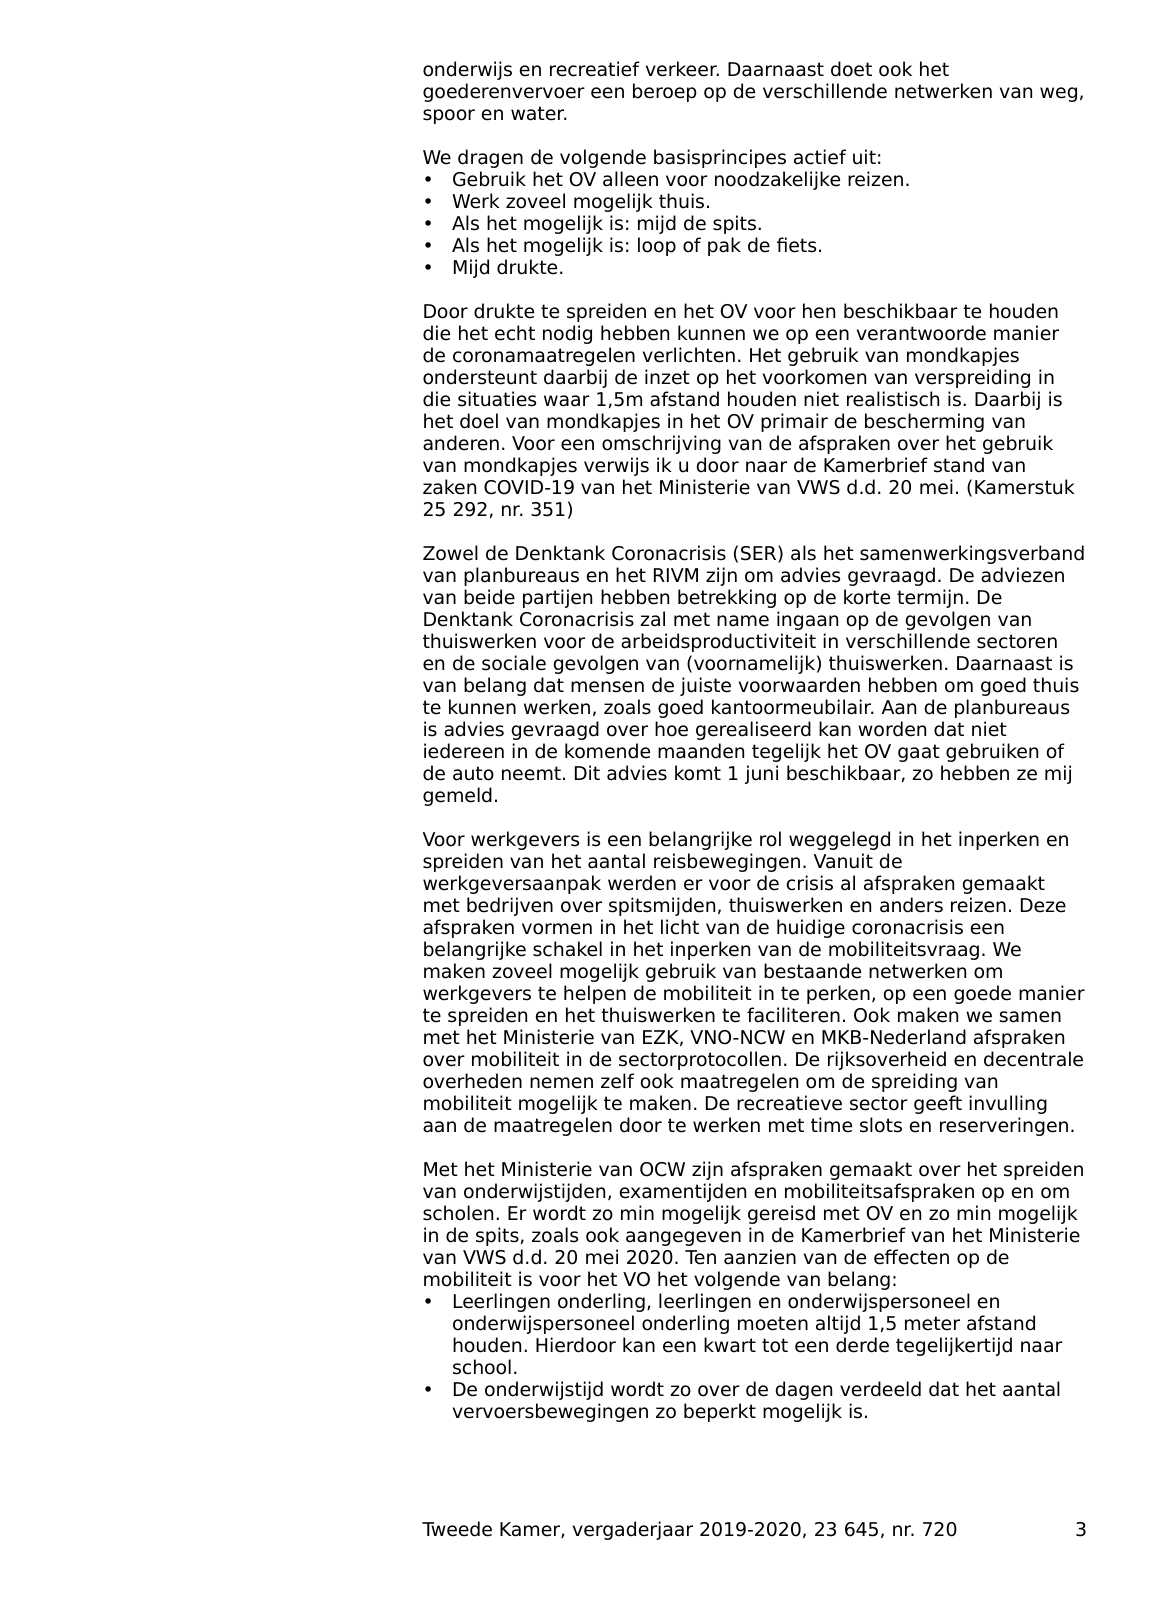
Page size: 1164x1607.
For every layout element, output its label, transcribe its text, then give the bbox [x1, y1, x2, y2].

text • Gebruik het OV alleen voor noodzakelijke reizen. [422, 169, 1087, 191]
text We dragen de volgende basisprincipes actief uit: [422, 147, 1087, 169]
text • Werk zoveel mogelijk thuis. [422, 191, 1087, 213]
text • Mijd drukte. [422, 257, 1087, 279]
text • Als het mogelijk is: mijd de spits. [422, 213, 1087, 235]
text Met het Ministerie van OCW zijn afspraken gemaakt over het spreiden van onderwijstijden, examentijden en mobiliteitsafspraken op en om scholen. Er wordt zo min mogelijk gereisd met OV en zo min mogelijk in de spits, zoals ook aangegeven in de Kamerbrief van het Ministerie van VWS d.d. 20 mei 2020. Ten aanzien van de effecten op de mobiliteit is voor het VO het volgende van belang: [422, 1159, 1087, 1291]
text onderwijs en recreatief verkeer. Daarnaast doet ook het goederenvervoer een beroep op de verschillende netwerken van weg, spoor en water. [422, 59, 1087, 125]
text Door drukte te spreiden en het OV voor hen beschikbaar te houden die het echt nodig hebben kunnen we op een verantwoorde manier de coronamaatregelen verlichten. Het gebruik van mondkapjes ondersteunt daarbij de inzet op het voorkomen van verspreiding in die situaties waar 1,5m afstand houden niet realistisch is. Daarbij is het doel van mondkapjes in het OV primair de bescherming van anderen. Voor een omschrijving van de afspraken over het gebruik van mondkapjes verwijs ik u door naar de Kamerbrief stand van zaken COVID-19 van het Ministerie van VWS d.d. 20 mei. (Kamerstuk 25 292, nr. 351) [422, 301, 1087, 521]
text Zowel de Denktank Coronacrisis (SER) als het samenwerkingsverband van planbureaus en het RIVM zijn om advies gevraagd. De adviezen van beide partijen hebben betrekking op de korte termijn. De Denktank Coronacrisis zal met name ingaan op de gevolgen van thuiswerken voor de arbeidsproductiviteit in verschillende sectoren en de sociale gevolgen van (voornamelijk) thuiswerken. Daarnaast is van belang dat mensen de juiste voorwaarden hebben om goed thuis te kunnen werken, zoals goed kantoormeubilair. Aan de planbureaus is advies gevraagd over hoe gerealiseerd kan worden dat niet iedereen in de komende maanden tegelijk het OV gaat gebruiken of de auto neemt. Dit advies komt 1 juni beschikbaar, zo hebben ze mij gemeld. [422, 543, 1087, 807]
text • Als het mogelijk is: loop of pak de fiets. [422, 235, 1087, 257]
text Voor werkgevers is een belangrijke rol weggelegd in het inperken en spreiden van het aantal reisbewegingen. Vanuit de werkgeversaanpak werden er voor de crisis al afspraken gemaakt met bedrijven over spitsmijden, thuiswerken en anders reizen. Deze afspraken vormen in het licht van de huidige coronacrisis een belangrijke schakel in het inperken van de mobiliteitsvraag. We maken zoveel mogelijk gebruik van bestaande netwerken om werkgevers te helpen de mobiliteit in te perken, op een goede manier te spreiden en het thuiswerken te faciliteren. Ook maken we samen met het Ministerie van EZK, VNO-NCW en MKB-Nederland afspraken over mobiliteit in de sectorprotocollen. De rijksoverheid en decentrale overheden nemen zelf ook maatregelen om de spreiding van mobiliteit mogelijk te maken. De recreatieve sector geeft invulling aan de maatregelen door te werken met time slots en reserveringen. [422, 829, 1087, 1137]
text • Leerlingen onderling, leerlingen en onderwijspersoneel en onderwijspersoneel onderling moeten altijd 1,5 meter afstand houden. Hierdoor kan een kwart tot een derde tegelijkertijd naar school. [422, 1291, 1087, 1379]
text • De onderwijstijd wordt zo over de dagen verdeeld dat het aantal vervoersbewegingen zo beperkt mogelijk is. [422, 1379, 1087, 1423]
